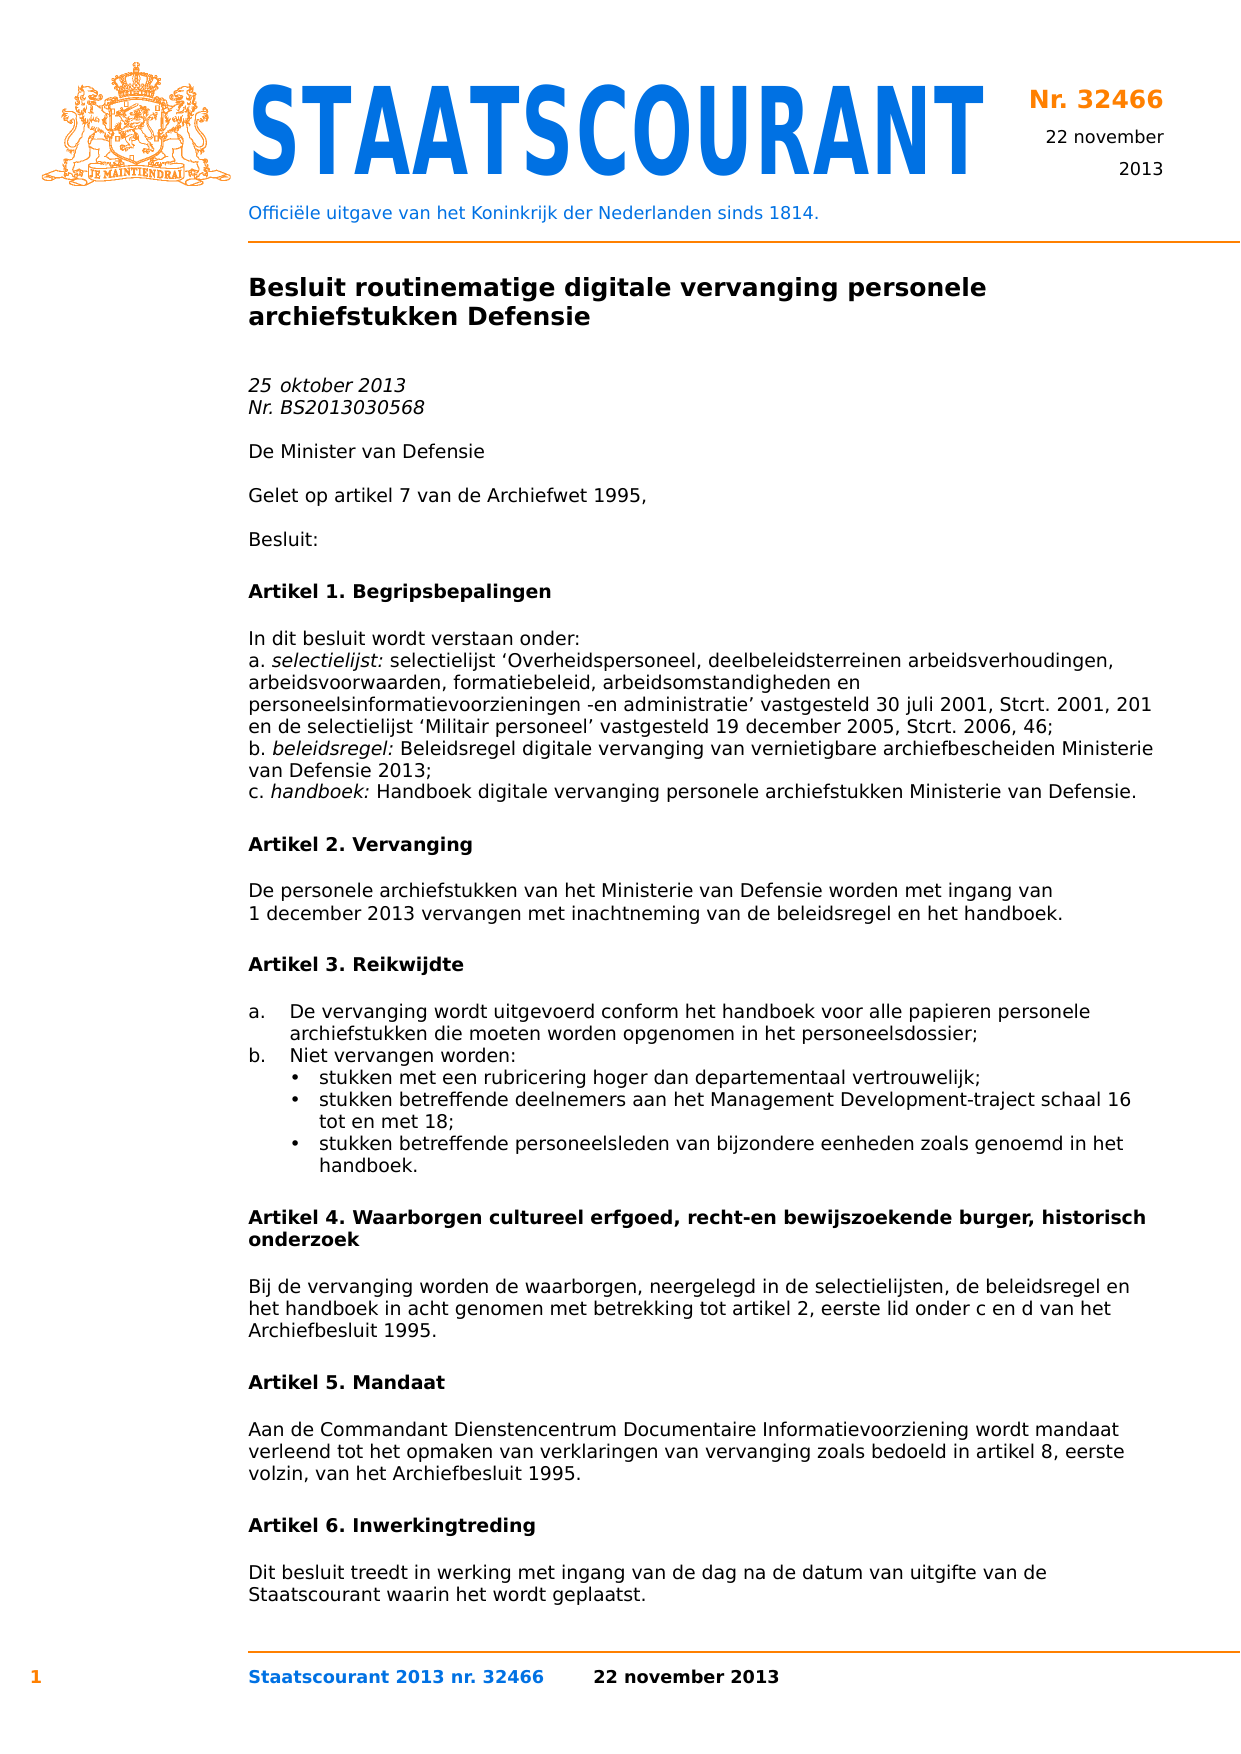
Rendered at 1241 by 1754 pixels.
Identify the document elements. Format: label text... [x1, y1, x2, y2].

text • stukken betreffende deelnemers aan het Management Development-traject schaal 16 tot en met 18; [289, 1089, 1163, 1133]
text c. handboek: Handboek digitale vervanging personele archiefstukken Ministerie van Defensie. [248, 781, 1163, 803]
text • stukken met een rubricering hoger dan departementaal vertrouwelijk; [289, 1067, 1163, 1089]
text Nr. BS2013030568 [248, 397, 1163, 419]
text a. selectielijst: selectielijst ‘Overheidspersoneel, deelbeleidsterreinen arbeidsverhoudingen, arbeidsvoorwaarden, formatiebeleid, arbeidsomstandigheden en personeelsinformatievoorzieningen -en administratie’ vastgesteld 30 juli 2001, Stcrt. 2001, 201 en de selectielijst ‘Militair personeel’ vastgesteld 19 december 2005, Stcrt. 2006, 46; [248, 649, 1163, 737]
text De Minister van Defensie [248, 441, 1163, 463]
text De personele archiefstukken van het Ministerie van Defensie worden met ingang van 1 december 2013 vervangen met inachtneming van de beleidsregel en het handboek. [248, 880, 1163, 924]
text Aan de Commandant Dienstencentrum Documentaire Informatievoorziening wordt mandaat verleend tot het opmaken van verklaringen van vervanging zoals bedoeld in artikel 8, eerste volzin, van het Archiefbesluit 1995. [248, 1419, 1163, 1485]
subtitle Artikel 2. Vervanging [248, 833, 1163, 855]
text b. Niet vervangen worden: [248, 1045, 1163, 1067]
picture [41, 62, 231, 186]
table_header STAATSCOURANT [248, 62, 998, 203]
subtitle Artikel 5. Mandaat [248, 1372, 1163, 1394]
table_header [25, 62, 248, 241]
text Dit besluit treedt in werking met ingang van de dag na de datum van uitgifte van de Staatscourant waarin het wordt geplaatst. [248, 1562, 1163, 1606]
text Gelet op artikel 7 van de Archiefwet 1995, [248, 485, 1163, 507]
text Bij de vervanging worden de waarborgen, neergelegd in de selectielijsten, de beleidsregel en het handboek in acht genomen met betrekking tot artikel 2, eerste lid onder c en d van het Archiefbesluit 1995. [248, 1276, 1163, 1342]
subtitle Artikel 4. Waarborgen cultureel erfgoed, recht-en bewijszoekende burger, historisch onderzoek [248, 1207, 1163, 1251]
table_cell 22 november [998, 121, 1240, 153]
subtitle Besluit routinematige digitale vervanging personele archiefstukken Defensie [248, 273, 1163, 331]
text • stukken betreffende personeelsleden van bijzondere eenheden zoals genoemd in het handboek. [289, 1133, 1163, 1177]
table_cell 2013 [998, 153, 1240, 203]
table_cell Officiële uitgave van het Koninkrijk der Nederlanden sinds 1814. [248, 203, 1240, 241]
text Besluit: [248, 529, 1163, 551]
text In dit besluit wordt verstaan onder: [248, 628, 1163, 649]
table_header Nr. 32466 [998, 62, 1240, 121]
subtitle Artikel 6. Inwerkingtreding [248, 1515, 1163, 1537]
text a. De vervanging wordt uitgevoerd conform het handboek voor alle papieren personele archiefstukken die moeten worden opgenomen in het personeelsdossier; [248, 1001, 1163, 1045]
subtitle Artikel 3. Reikwijdte [248, 954, 1163, 976]
text 25 oktober 2013 [248, 375, 1163, 397]
subtitle Artikel 1. Begripsbepalingen [248, 581, 1163, 603]
text b. beleidsregel: Beleidsregel digitale vervanging van vernietigbare archiefbescheiden Ministerie van Defensie 2013; [248, 737, 1163, 781]
